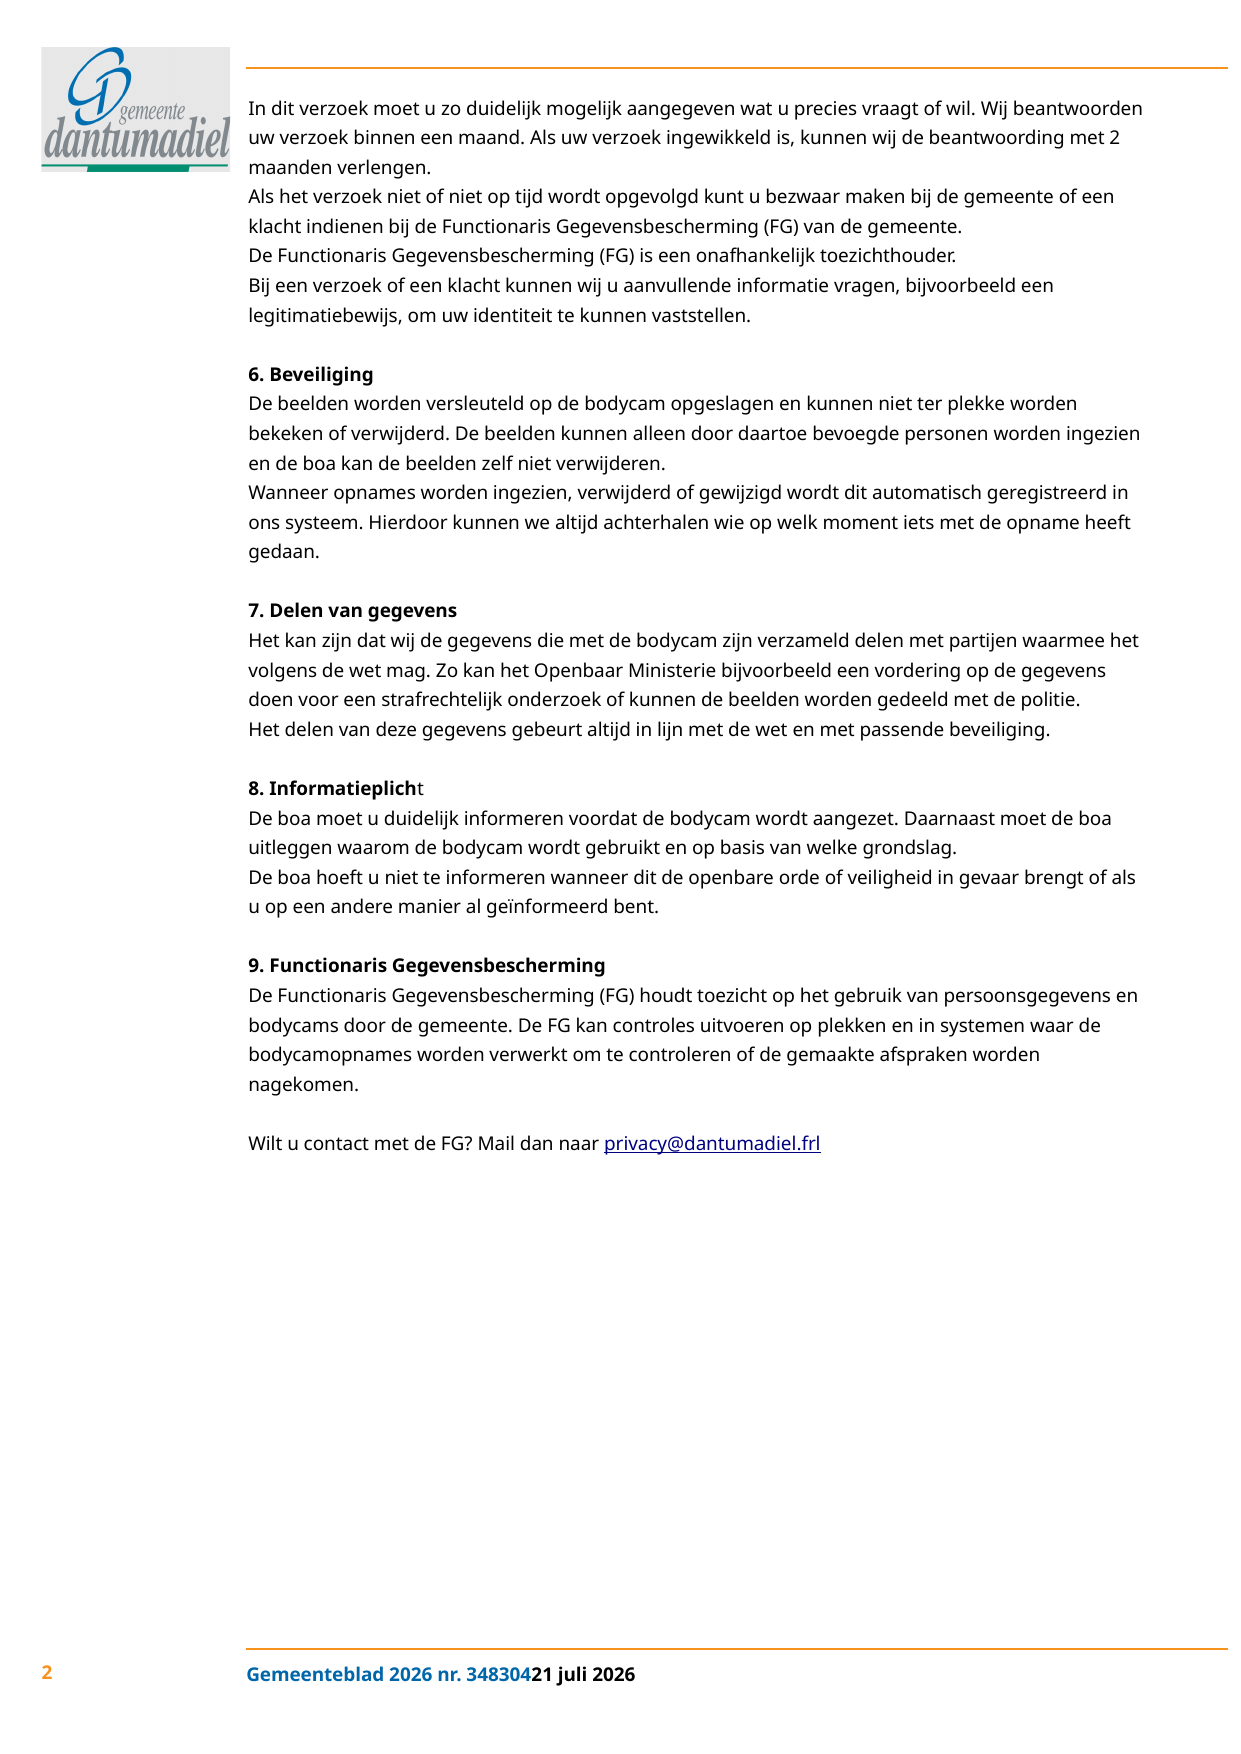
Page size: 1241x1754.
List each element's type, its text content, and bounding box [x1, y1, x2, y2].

text Wilt u contact met de FG? Mail dan naar privacy@dantumadiel.frl [248, 1130, 1152, 1156]
text 7. Delen van gegevens [248, 598, 1152, 623]
text 8. Informatieplicht [248, 775, 1152, 801]
text Het delen van deze gegevens gebeurt altijd in lijn met de wet en met passende beveiliging. [248, 716, 1152, 742]
text Als het verzoek niet of niet op tijd wordt opgevolgd kunt u bezwaar maken bij de gemeente of een klacht indienen bij de Functionaris Gegevensbescherming (FG) van de gemeente. [248, 183, 1152, 239]
text De boa moet u duidelijk informeren voordat de bodycam wordt aangezet. Daarnaast moet de boa uitleggen waarom de bodycam wordt gebruikt en op basis van welke grondslag. [248, 805, 1152, 860]
text Bij een verzoek of een klacht kunnen wij u aanvullende informatie vragen, bijvoorbeeld een legitimatiebewijs, om uw identiteit te kunnen vaststellen. [248, 272, 1152, 328]
text 6. Beveiliging [248, 361, 1152, 387]
text De boa hoeft u niet te informeren wanneer dit de openbare orde of veiligheid in gevaar brengt of als u op een andere manier al geïnformeerd bent. [248, 864, 1152, 919]
text De Functionaris Gegevensbescherming (FG) is een onafhankelijk toezichthouder. [248, 243, 1152, 268]
text Wanneer opnames worden ingezien, verwijderd of gewijzigd wordt dit automatisch geregistreerd in ons systeem. Hierdoor kunnen we altijd achterhalen wie op welk moment iets met de opname heeft gedaan. [248, 479, 1152, 564]
text De Functionaris Gegevensbescherming (FG) houdt toezicht op het gebruik van persoonsgegevens en bodycams door de gemeente. De FG kan controles uitvoeren op plekken en in systemen waar de bodycamopnames worden verwerkt om te controleren of de gemaakte afspraken worden nagekomen. [248, 982, 1152, 1097]
text Het kan zijn dat wij de gegevens die met de bodycam zijn verzameld delen met partijen waarmee het volgens de wet mag. Zo kan het Openbaar Ministerie bijvoorbeeld een vordering op de gegevens doen voor een strafrechtelijk onderzoek of kunnen de beelden worden gedeeld met de politie. [248, 627, 1152, 712]
text In dit verzoek moet u zo duidelijk mogelijk aangegeven wat u precies vraagt of wil. Wij beantwoorden uw verzoek binnen een maand. Als uw verzoek ingewikkeld is, kunnen wij de beantwoording met 2 maanden verlengen. [248, 95, 1152, 180]
picture [41, 47, 231, 172]
text 9. Functionaris Gegevensbescherming [248, 953, 1152, 978]
text De beelden worden versleuteld op de bodycam opgeslagen en kunnen niet ter plekke worden bekeken of verwijderd. De beelden kunnen alleen door daartoe bevoegde personen worden ingezien en de boa kan de beelden zelf niet verwijderen. [248, 391, 1152, 476]
